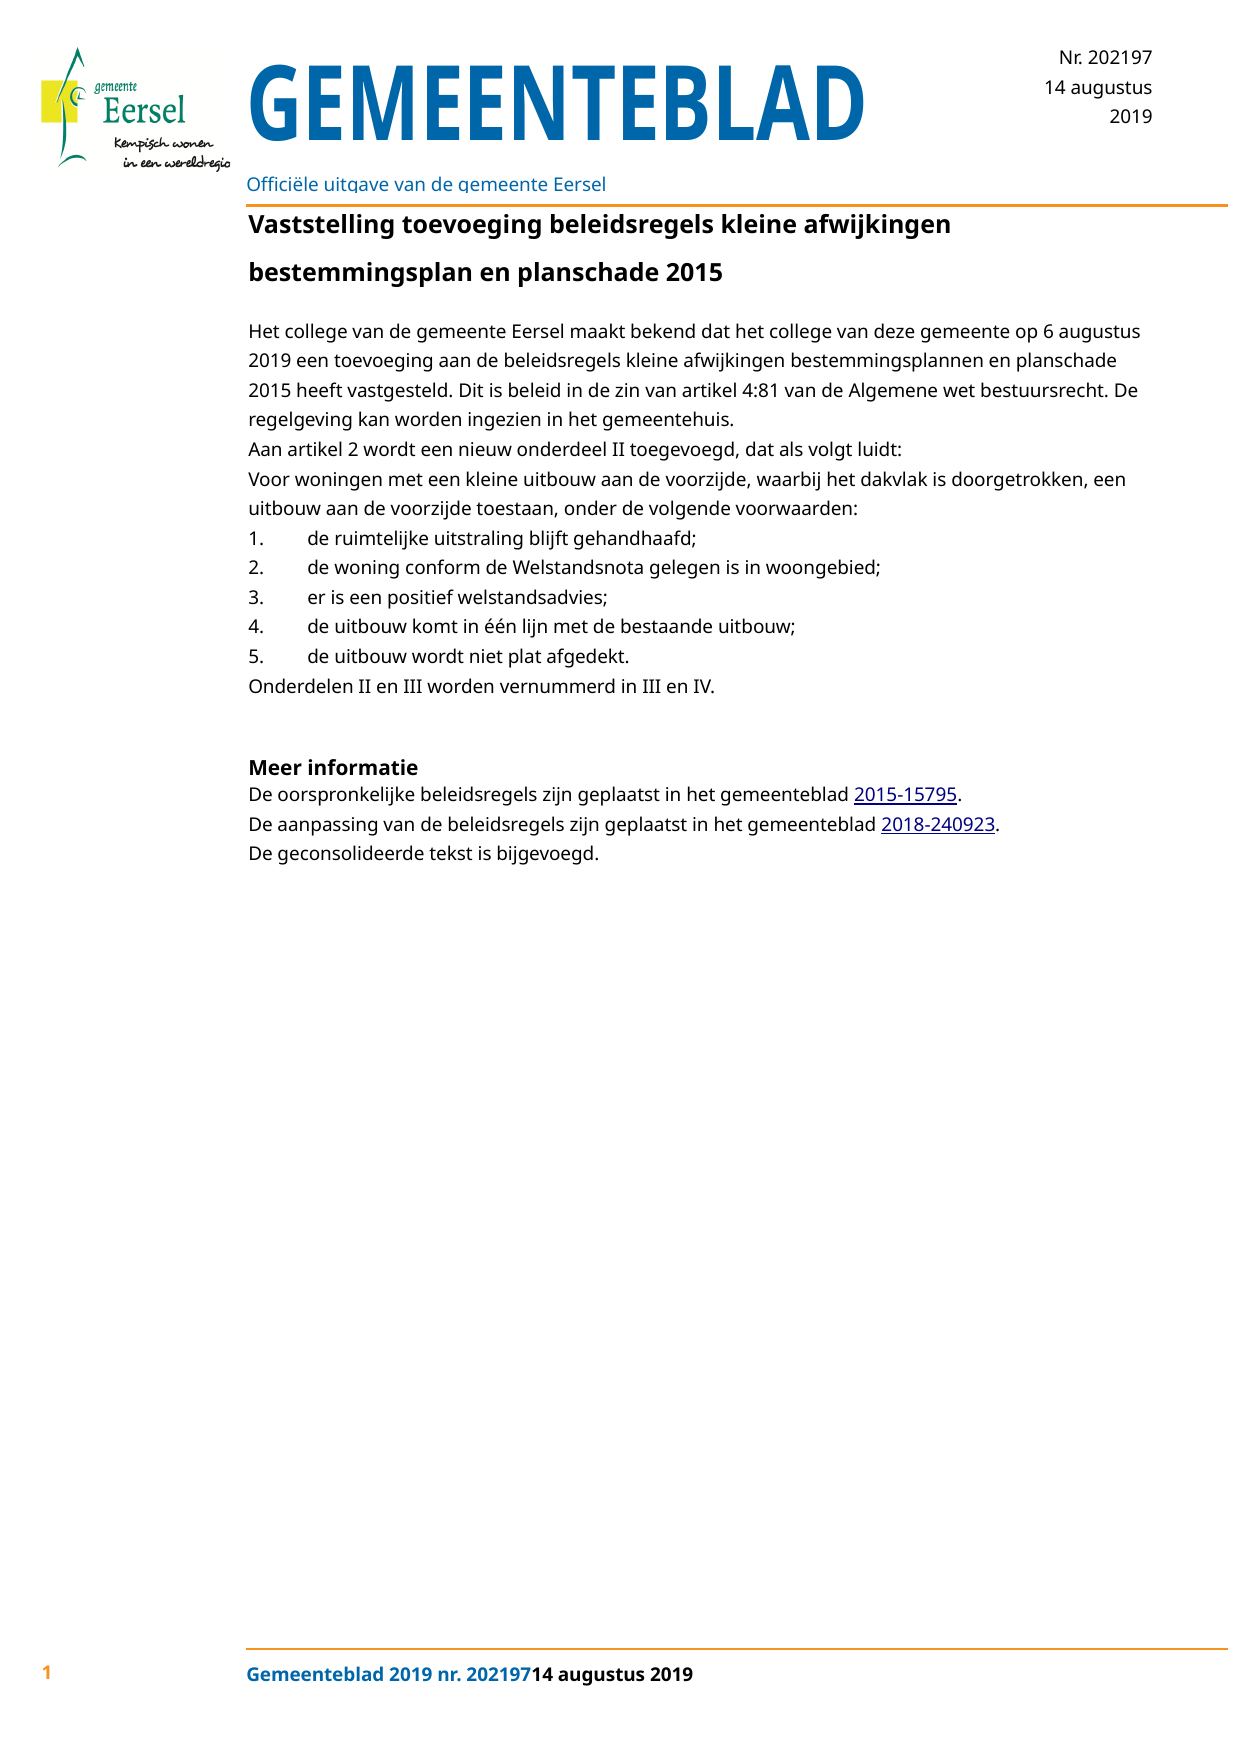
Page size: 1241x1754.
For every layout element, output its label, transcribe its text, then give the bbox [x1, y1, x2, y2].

text De oorspronkelijke beleidsregels zijn geplaatst in het gemeenteblad 2015-15795. [248, 781, 1152, 807]
text Vaststelling toevoeging beleidsregels kleine afwijkingen bestemmingsplan en planschade 2015 [248, 207, 1152, 288]
text De aanpassing van de beleidsregels zijn geplaatst in het gemeenteblad 2018-240923. [248, 811, 1152, 837]
text Aan artikel 2 wordt een nieuw onderdeel II toegevoegd, dat als volgt luidt: [248, 436, 1152, 462]
list er is een positief welstandsadvies; [248, 584, 1152, 610]
text Het college van de gemeente Eersel maakt bekend dat het college van deze gemeente op 6 augustus 2019 een toevoeging aan de beleidsregels kleine afwijkingen bestemmingsplannen en planschade 2015 heeft vastgesteld. Dit is beleid in de zin van artikel 4:81 van de Algemene wet bestuursrecht. De regelgeving kan worden ingezien in het gemeentehuis. [248, 318, 1152, 432]
text Voor woningen met een kleine uitbouw aan de voorzijde, waarbij het dakvlak is doorgetrokken, een uitbouw aan de voorzijde toestaan, onder de volgende voorwaarden: [248, 466, 1152, 521]
picture [41, 47, 231, 172]
text Meer informatie [248, 753, 1152, 781]
list de uitbouw wordt niet plat afgedekt. [248, 643, 1152, 669]
list de ruimtelijke uitstraling blijft gehandhaafd; [248, 525, 1152, 551]
list de woning conform de Welstandsnota gelegen is in woongebied; [248, 554, 1152, 580]
text Onderdelen II en III worden vernummerd in III en IV. [248, 673, 1152, 699]
text De geconsolideerde tekst is bijgevoegd. [248, 841, 1152, 866]
list de uitbouw komt in één lijn met de bestaande uitbouw; [248, 614, 1152, 639]
